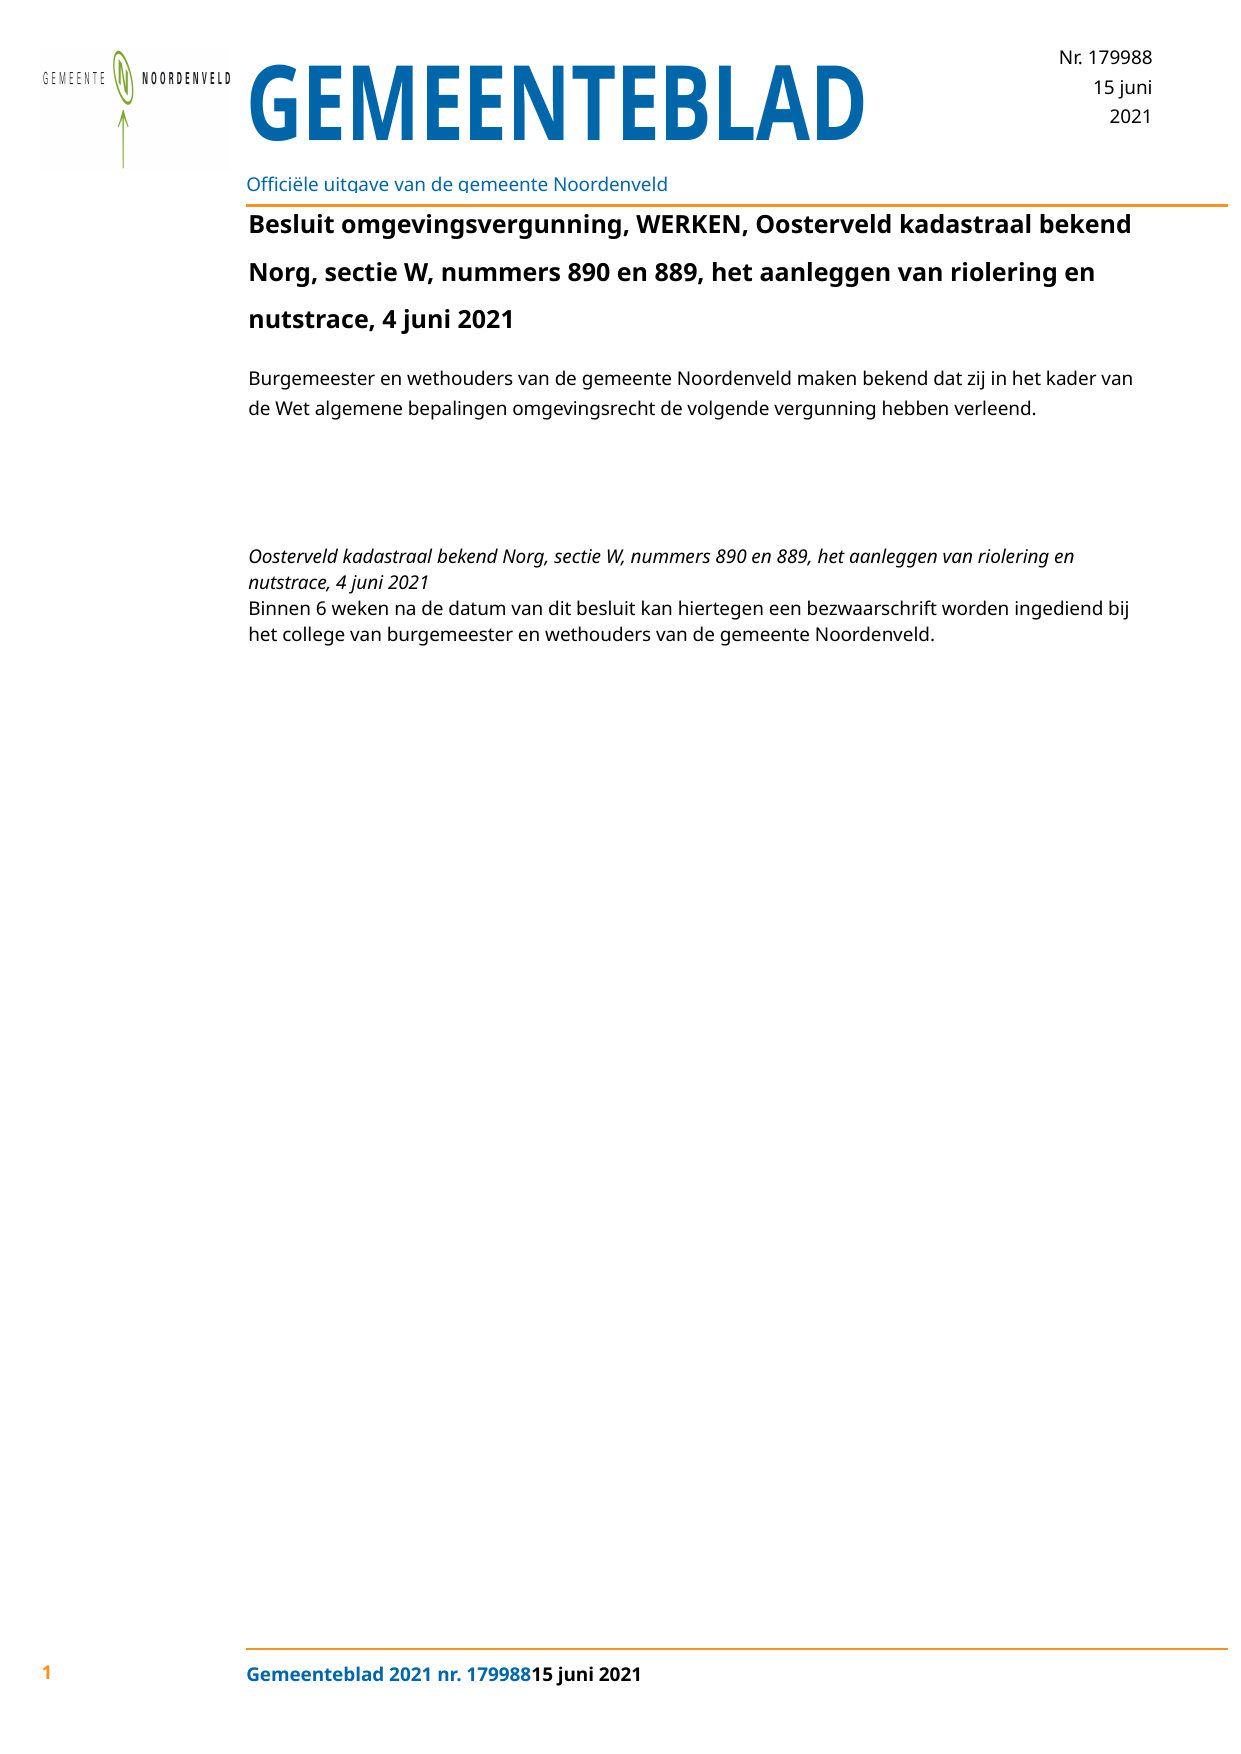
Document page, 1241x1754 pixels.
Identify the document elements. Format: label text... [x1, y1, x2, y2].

text Besluit omgevingsvergunning, WERKEN, Oosterveld kadastraal bekend Norg, sectie W, nummers 890 en 889, het aanleggen van riolering en nutstrace, 4 juni 2021 [248, 207, 1152, 336]
picture [41, 47, 231, 172]
text Binnen 6 weken na de datum van dit besluit kan hiertegen een bezwaarschrift worden ingediend bij het college van burgemeester en wethouders van de gemeente Noordenveld. [248, 595, 1152, 647]
text Burgemeester en wethouders van de gemeente Noordenveld maken bekend dat zij in het kader van de Wet algemene bepalingen omgevingsrecht de volgende vergunning hebben verleend. [248, 366, 1152, 421]
text Oosterveld kadastraal bekend Norg, sectie W, nummers 890 en 889, het aanleggen van riolering en nutstrace, 4 juni 2021 [248, 544, 1152, 595]
